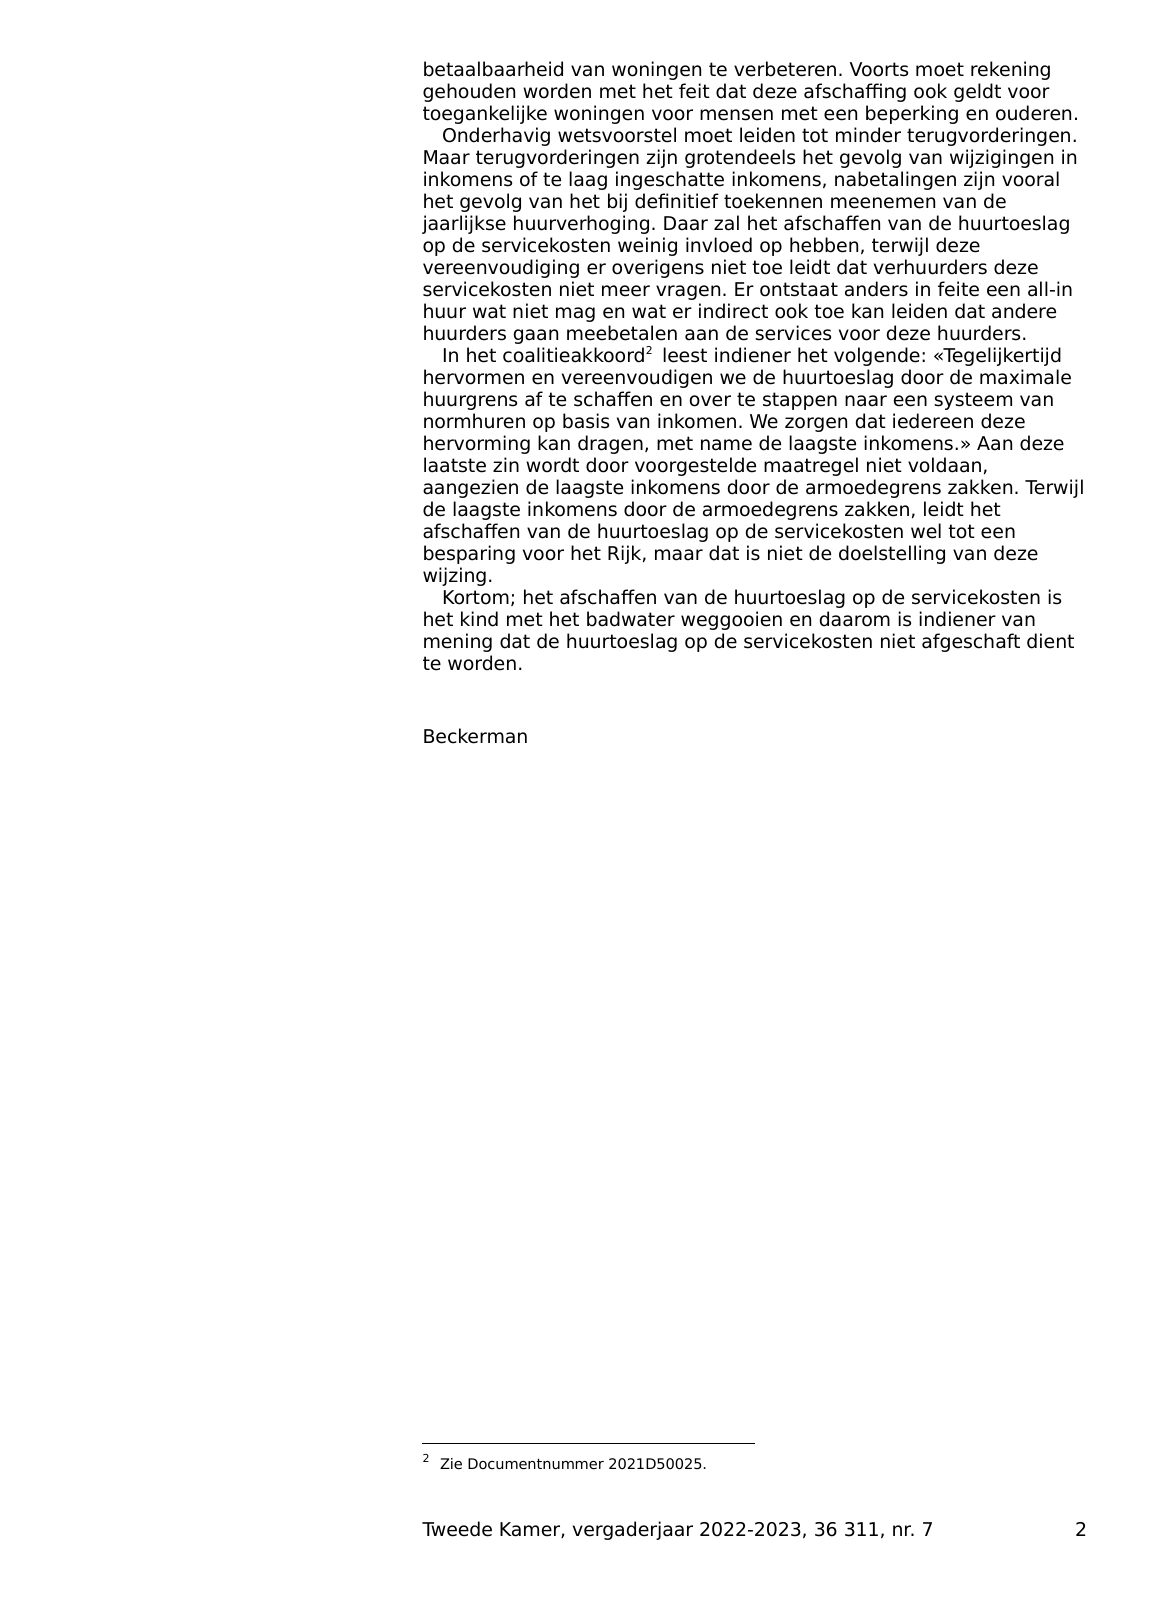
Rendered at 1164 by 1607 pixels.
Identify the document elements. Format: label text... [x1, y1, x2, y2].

text betaalbaarheid van woningen te verbeteren. Voorts moet rekening gehouden worden met het feit dat deze afschaffing ook geldt voor toegankelijke woningen voor mensen met een beperking en ouderen. [422, 59, 1087, 125]
text Zie Documentnummer 2021D50025. [422, 1452, 1087, 1474]
text In het coalitieakkoord leest indiener het volgende: «Tegelijkertijd hervormen en vereenvoudigen we de huurtoeslag door de maximale huurgrens af te schaffen en over te stappen naar een systeem van normhuren op basis van inkomen. We zorgen dat iedereen deze hervorming kan dragen, met name de laagste inkomens.» Aan deze laatste zin wordt door voorgestelde maatregel niet voldaan, aangezien de laagste inkomens door de armoedegrens zakken. Terwijl de laagste inkomens door de armoedegrens zakken, leidt het afschaffen van de huurtoeslag op de servicekosten wel tot een besparing voor het Rijk, maar dat is niet de doelstelling van deze wijzing. [422, 345, 1087, 587]
text Onderhavig wetsvoorstel moet leiden tot minder terugvorderingen. Maar terugvorderingen zijn grotendeels het gevolg van wijzigingen in inkomens of te laag ingeschatte inkomens, nabetalingen zijn vooral het gevolg van het bij definitief toekennen meenemen van de jaarlijkse huurverhoging. Daar zal het afschaffen van de huurtoeslag op de servicekosten weinig invloed op hebben, terwijl deze vereenvoudiging er overigens niet toe leidt dat verhuurders deze servicekosten niet meer vragen. Er ontstaat anders in feite een all-in huur wat niet mag en wat er indirect ook toe kan leiden dat andere huurders gaan meebetalen aan de services voor deze huurders. [422, 125, 1087, 345]
text Beckerman [422, 704, 1087, 748]
text Kortom; het afschaffen van de huurtoeslag op de servicekosten is het kind met het badwater weggooien en daarom is indiener van mening dat de huurtoeslag op de servicekosten niet afgeschaft dient te worden. [422, 587, 1087, 674]
